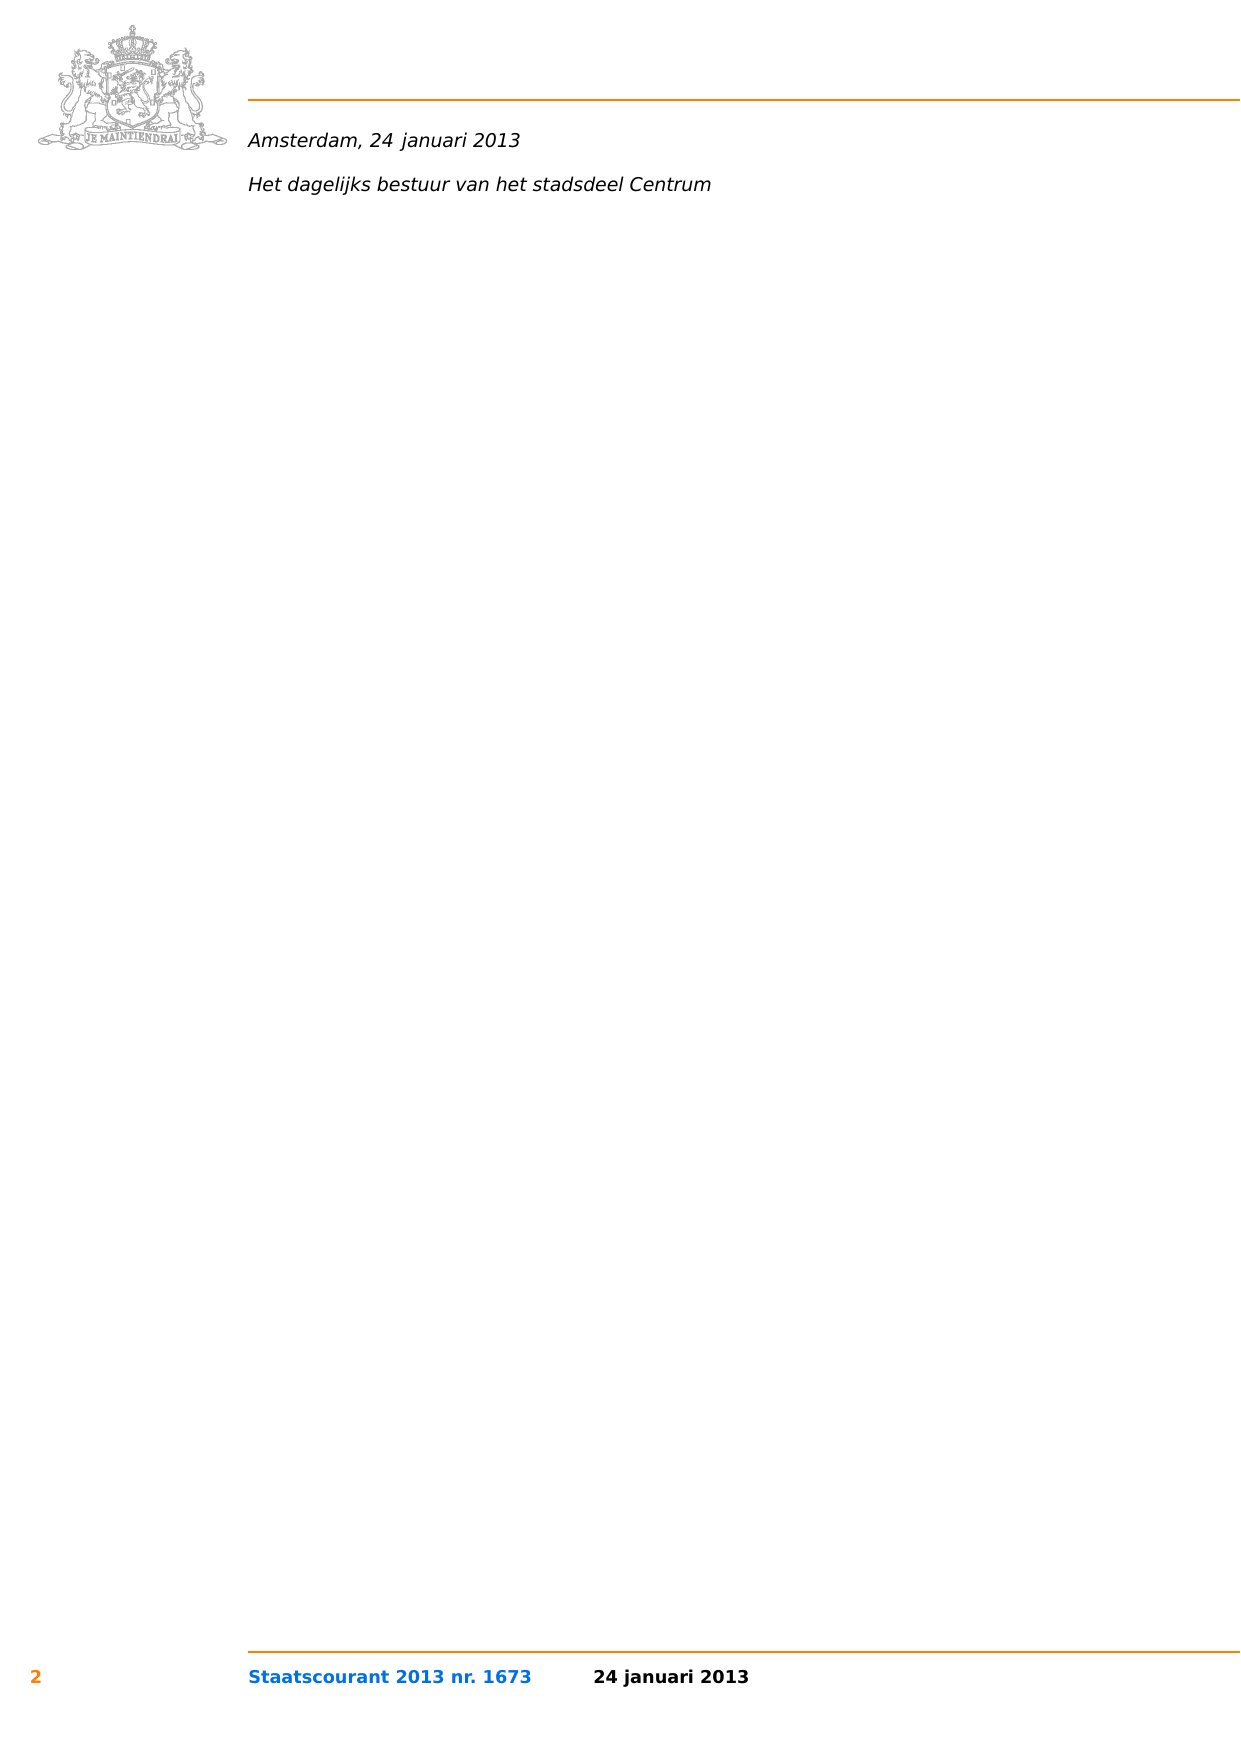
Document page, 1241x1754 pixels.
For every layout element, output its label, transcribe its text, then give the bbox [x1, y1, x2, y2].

text Het dagelijks bestuur van het stadsdeel Centrum [248, 174, 1163, 196]
picture [38, 25, 227, 150]
text Amsterdam, 24 januari 2013 [248, 130, 1163, 152]
